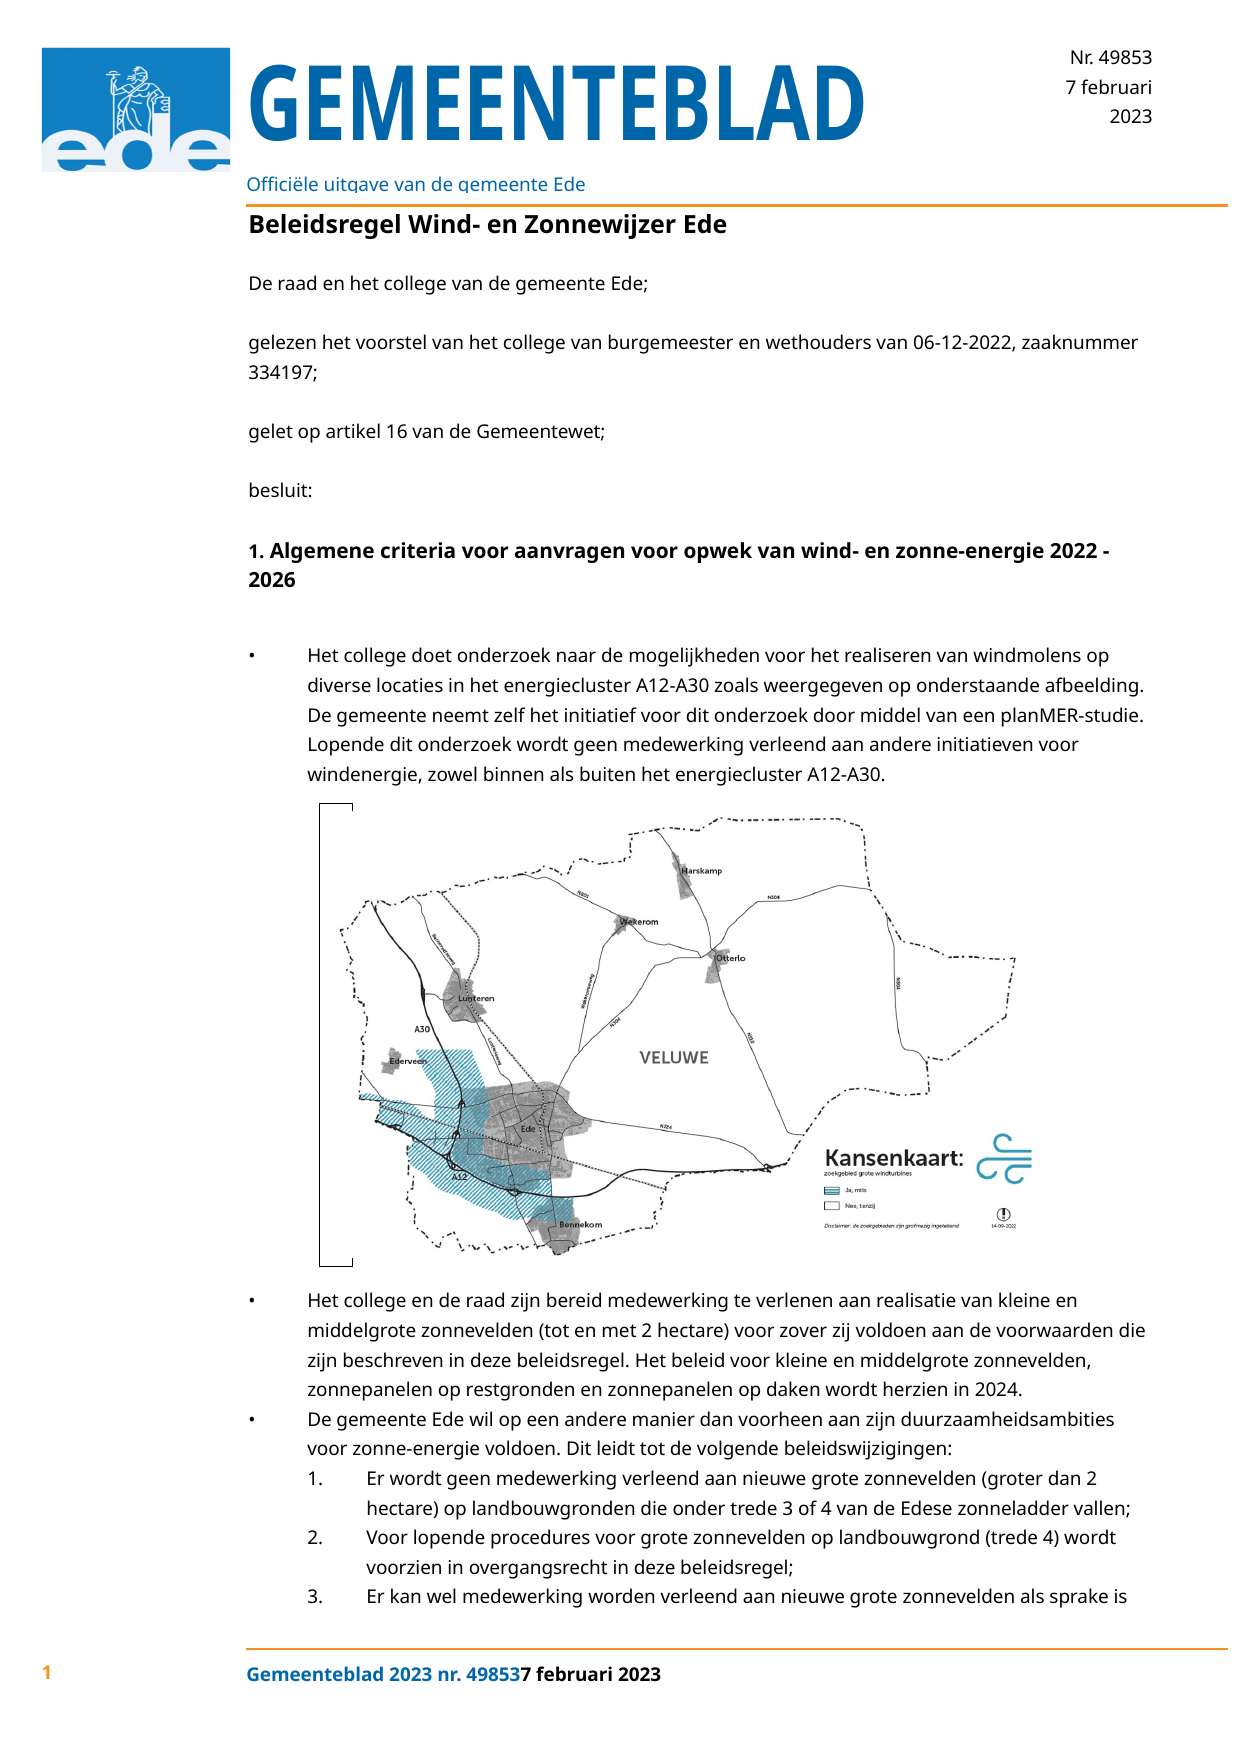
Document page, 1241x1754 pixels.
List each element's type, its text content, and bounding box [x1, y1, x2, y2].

text besluit: [248, 477, 1152, 503]
text gelezen het voorstel van het college van burgemeester en wethouders van 06-12-2022, zaaknummer 334197; [248, 329, 1152, 385]
picture [327, 811, 1037, 1258]
list Voor lopende procedures voor grote zonnevelden op landbouwgrond (trede 4) wordt voorzien in overgangsrecht in deze beleidsregel; [307, 1524, 1152, 1579]
text De raad en het college van de gemeente Ede; [248, 270, 1152, 296]
text gelet op artikel 16 van de Gemeentewet; [248, 418, 1152, 444]
list Het college doet onderzoek naar de mogelijkheden voor het realiseren van windmolens op diverse locaties in het energiecluster A12-A30 zoals weergegeven op onderstaande afbeelding. De gemeente neemt zelf het initiatief voor dit onderzoek door middel van een planMER-studie. Lopende dit onderzoek wordt geen medewerking verleend aan andere initiatieven voor windenergie, zowel binnen als buiten het energiecluster A12-A30. [248, 643, 1152, 787]
text Beleidsregel Wind- en Zonnewijzer Ede [248, 207, 1152, 241]
picture [41, 47, 231, 172]
list Het college en de raad zijn bereid medewerking te verlenen aan realisatie van kleine en middelgrote zonnevelden (tot en met 2 hectare) voor zover zij voldoen aan de voorwaarden die zijn beschreven in deze beleidsregel. Het beleid voor kleine en middelgrote zonnevelden, zonnepanelen op restgronden en zonnepanelen op daken wordt herzien in 2024. [248, 1288, 1152, 1402]
list Er kan wel medewerking worden verleend aan nieuwe grote zonnevelden als sprake is [307, 1583, 1152, 1609]
list Er wordt geen medewerking verleend aan nieuwe grote zonnevelden (groter dan 2 hectare) op landbouwgronden die onder trede 3 of 4 van de Edese zonneladder vallen; [307, 1465, 1152, 1520]
text 1. Algemene criteria voor aanvragen voor opwek van wind- en zonne-energie 2022 - 2026 [248, 537, 1152, 593]
list De gemeente Ede wil op een andere manier dan voorheen aan zijn duurzaamheidsambities voor zonne-energie voldoen. Dit leidt tot de volgende beleidswijzigingen: [248, 1406, 1152, 1461]
